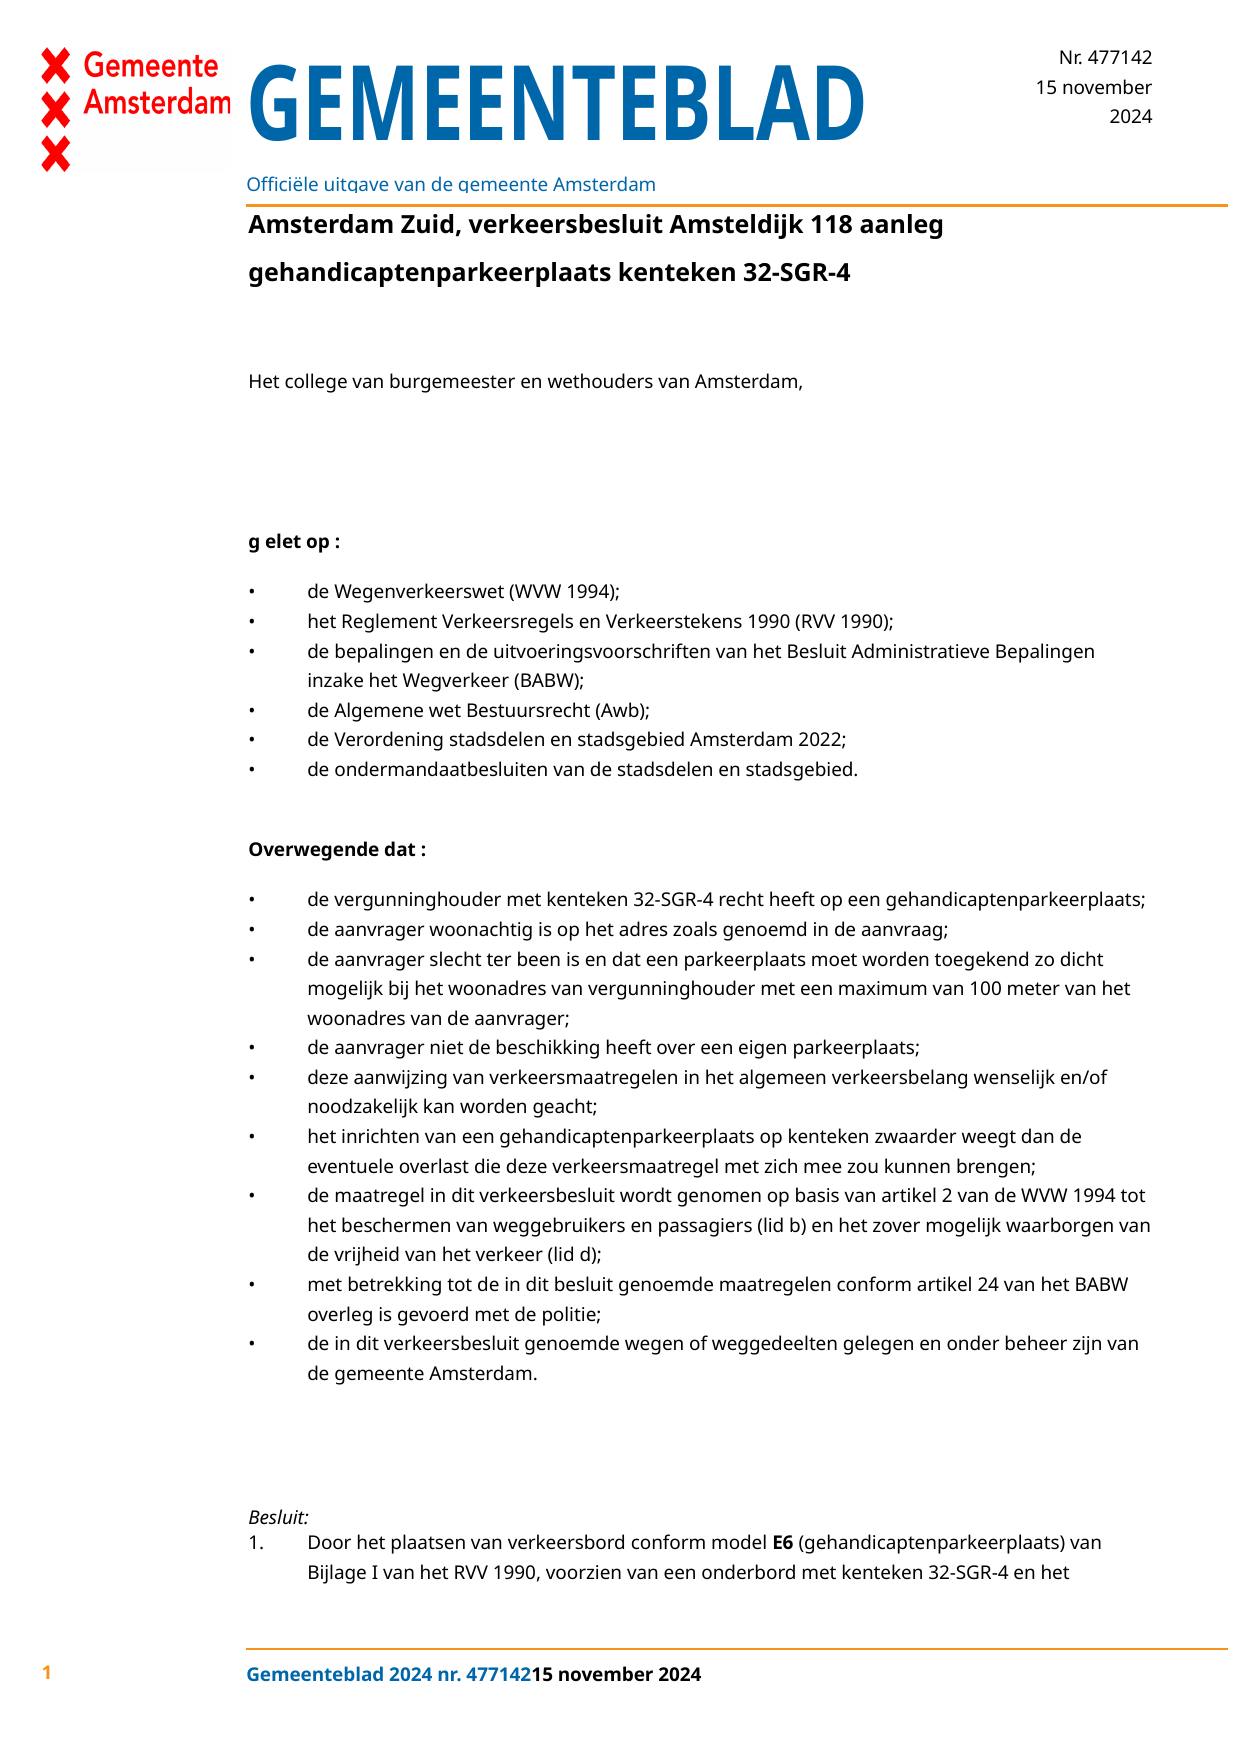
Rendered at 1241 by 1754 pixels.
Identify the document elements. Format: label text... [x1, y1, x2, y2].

list het inrichten van een gehandicaptenparkeerplaats op kenteken zwaarder weegt dan de eventuele overlast die deze verkeersmaatregel met zich mee zou kunnen brengen; [248, 1123, 1152, 1178]
list de ondermandaatbesluiten van de stadsdelen en stadsgebied. [248, 756, 1152, 782]
picture [41, 47, 231, 172]
list het Reglement Verkeersregels en Verkeerstekens 1990 (RVV 1990); [248, 608, 1152, 634]
list Door het plaatsen van verkeersbord conform model E6 (gehandicaptenparkeerplaats) van Bijlage I van het RVV 1990, voorzien van een onderbord met kenteken 32-SGR-4 en het [248, 1529, 1152, 1585]
text Besluit: [248, 1504, 1152, 1529]
list de aanvrager niet de beschikking heeft over een eigen parkeerplaats; [248, 1034, 1152, 1060]
list de aanvrager woonachtig is op het adres zoals genoemd in de aanvraag; [248, 916, 1152, 942]
list de aanvrager slecht ter been is en dat een parkeerplaats moet worden toegekend zo dicht mogelijk bij het woonadres van vergunninghouder met een maximum van 100 meter van het woonadres van de aanvrager; [248, 946, 1152, 1031]
text Overwegende dat : [248, 836, 1152, 862]
list met betrekking tot de in dit besluit genoemde maatregelen conform artikel 24 van het BABW overleg is gevoerd met de politie; [248, 1271, 1152, 1326]
text g elet op : [248, 528, 1152, 554]
list de Wegenverkeerswet (WVW 1994); [248, 579, 1152, 604]
text Amsterdam Zuid, verkeersbesluit Amsteldijk 118 aanleg gehandicaptenparkeerplaats kenteken 32-SGR-4 [248, 207, 1152, 288]
text Het college van burgemeester en wethouders van Amsterdam, [248, 368, 1152, 394]
list de vergunninghouder met kenteken 32-SGR-4 recht heeft op een gehandicaptenparkeerplaats; [248, 887, 1152, 912]
list de maatregel in dit verkeersbesluit wordt genomen op basis van artikel 2 van de WVW 1994 tot het beschermen van weggebruikers en passagiers (lid b) en het zover mogelijk waarborgen van de vrijheid van het verkeer (lid d); [248, 1182, 1152, 1267]
list deze aanwijzing van verkeersmaatregelen in het algemeen verkeersbelang wenselijk en/of noodzakelijk kan worden geacht; [248, 1064, 1152, 1119]
list de Verordening stadsdelen en stadsgebied Amsterdam 2022; [248, 727, 1152, 752]
list de Algemene wet Bestuursrecht (Awb); [248, 697, 1152, 723]
list de bepalingen en de uitvoeringsvoorschriften van het Besluit Administratieve Bepalingen inzake het Wegverkeer (BABW); [248, 638, 1152, 693]
list de in dit verkeersbesluit genoemde wegen of weggedeelten gelegen en onder beheer zijn van de gemeente Amsterdam. [248, 1330, 1152, 1386]
